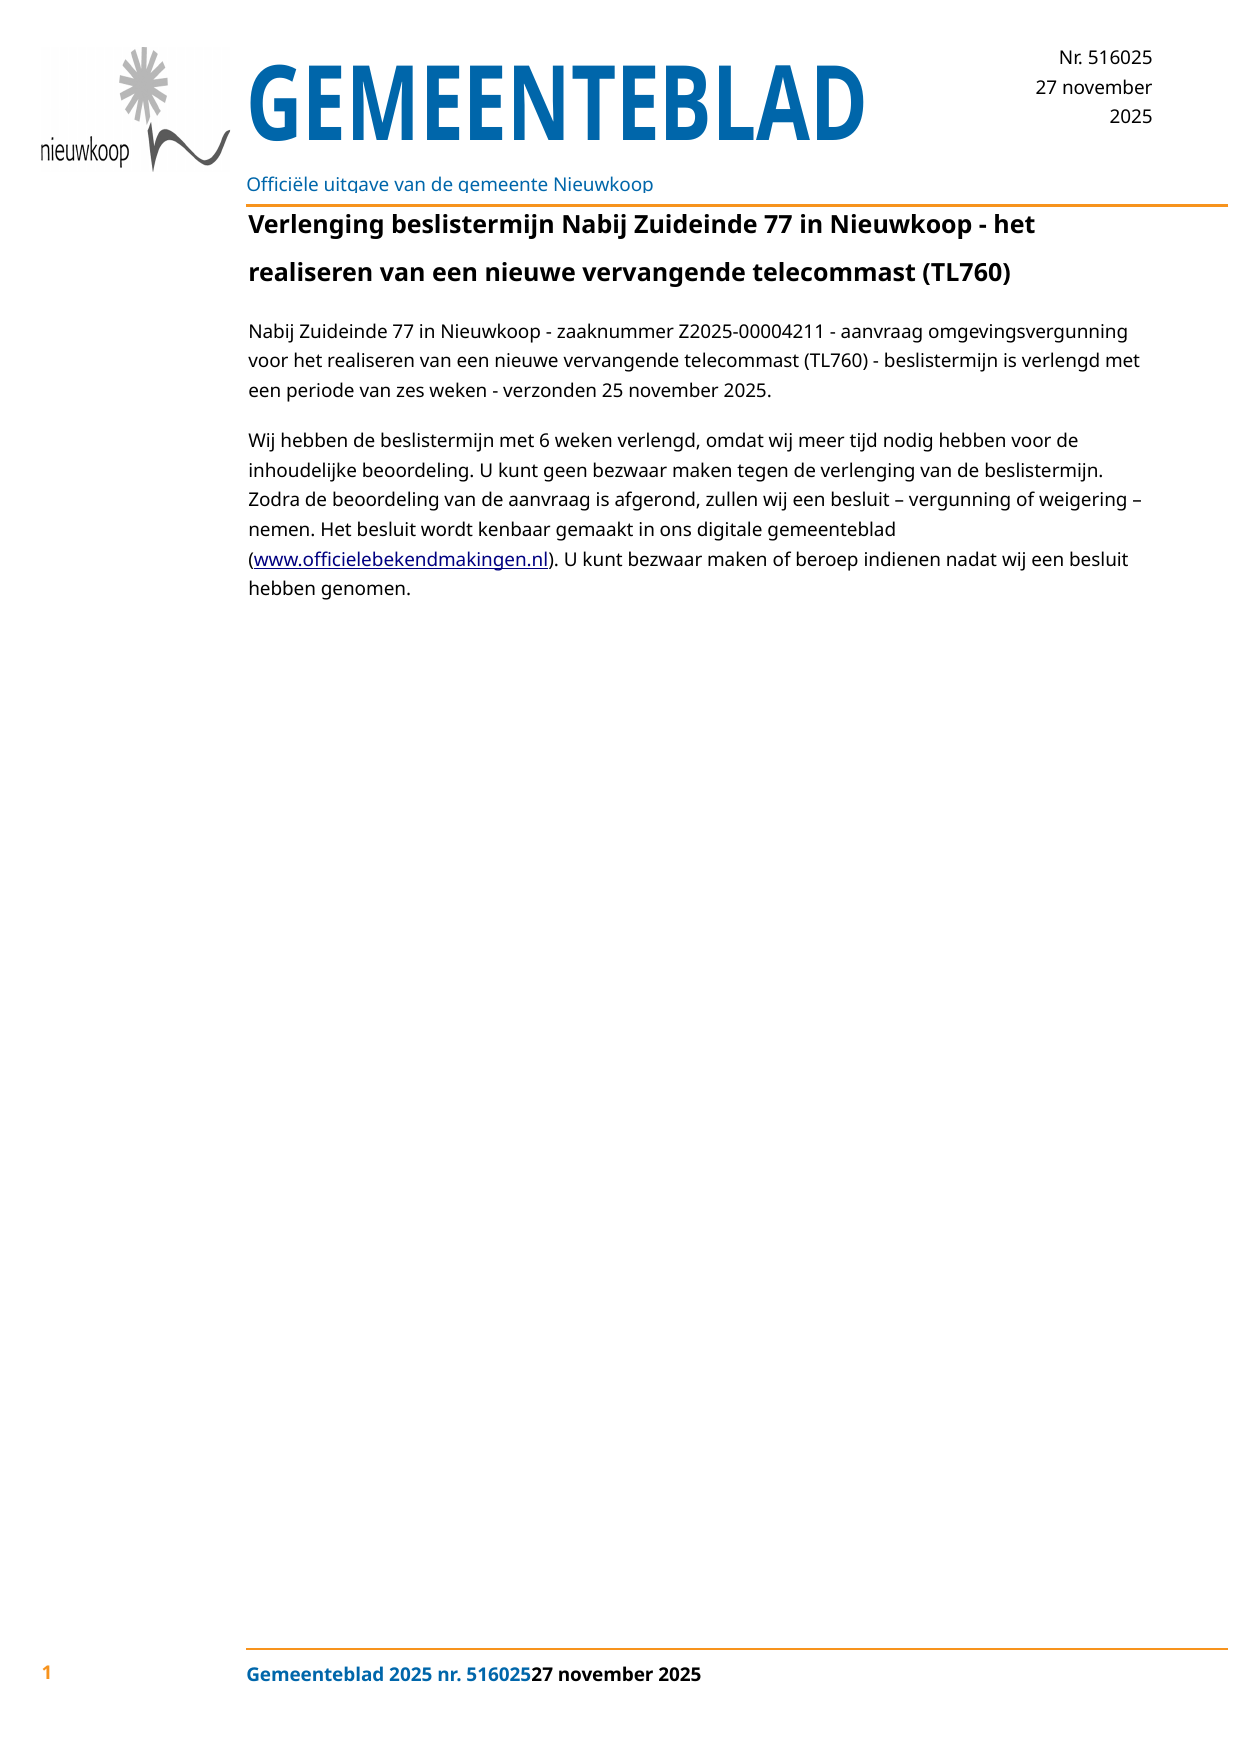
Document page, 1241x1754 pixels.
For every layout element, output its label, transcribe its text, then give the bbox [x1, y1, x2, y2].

picture [41, 47, 231, 172]
text Verlenging beslistermijn Nabij Zuideinde 77 in Nieuwkoop - het realiseren van een nieuwe vervangende telecommast (TL760) [248, 207, 1152, 288]
text Wij hebben de beslistermijn met 6 weken verlengd, omdat wij meer tijd nodig hebben voor de inhoudelijke beoordeling. U kunt geen bezwaar maken tegen de verlenging van de beslistermijn. Zodra de beoordeling van de aanvraag is afgerond, zullen wij een besluit – vergunning of weigering – nemen. Het besluit wordt kenbaar gemaakt in ons digitale gemeenteblad (www.officielebekendmakingen.nl). U kunt bezwaar maken of beroep indienen nadat wij een besluit hebben genomen. [248, 427, 1152, 601]
text Nabij Zuideinde 77 in Nieuwkoop - zaaknummer Z2025-00004211 - aanvraag omgevingsvergunning voor het realiseren van een nieuwe vervangende telecommast (TL760) - beslistermijn is verlengd met een periode van zes weken - verzonden 25 november 2025. [248, 318, 1152, 403]
